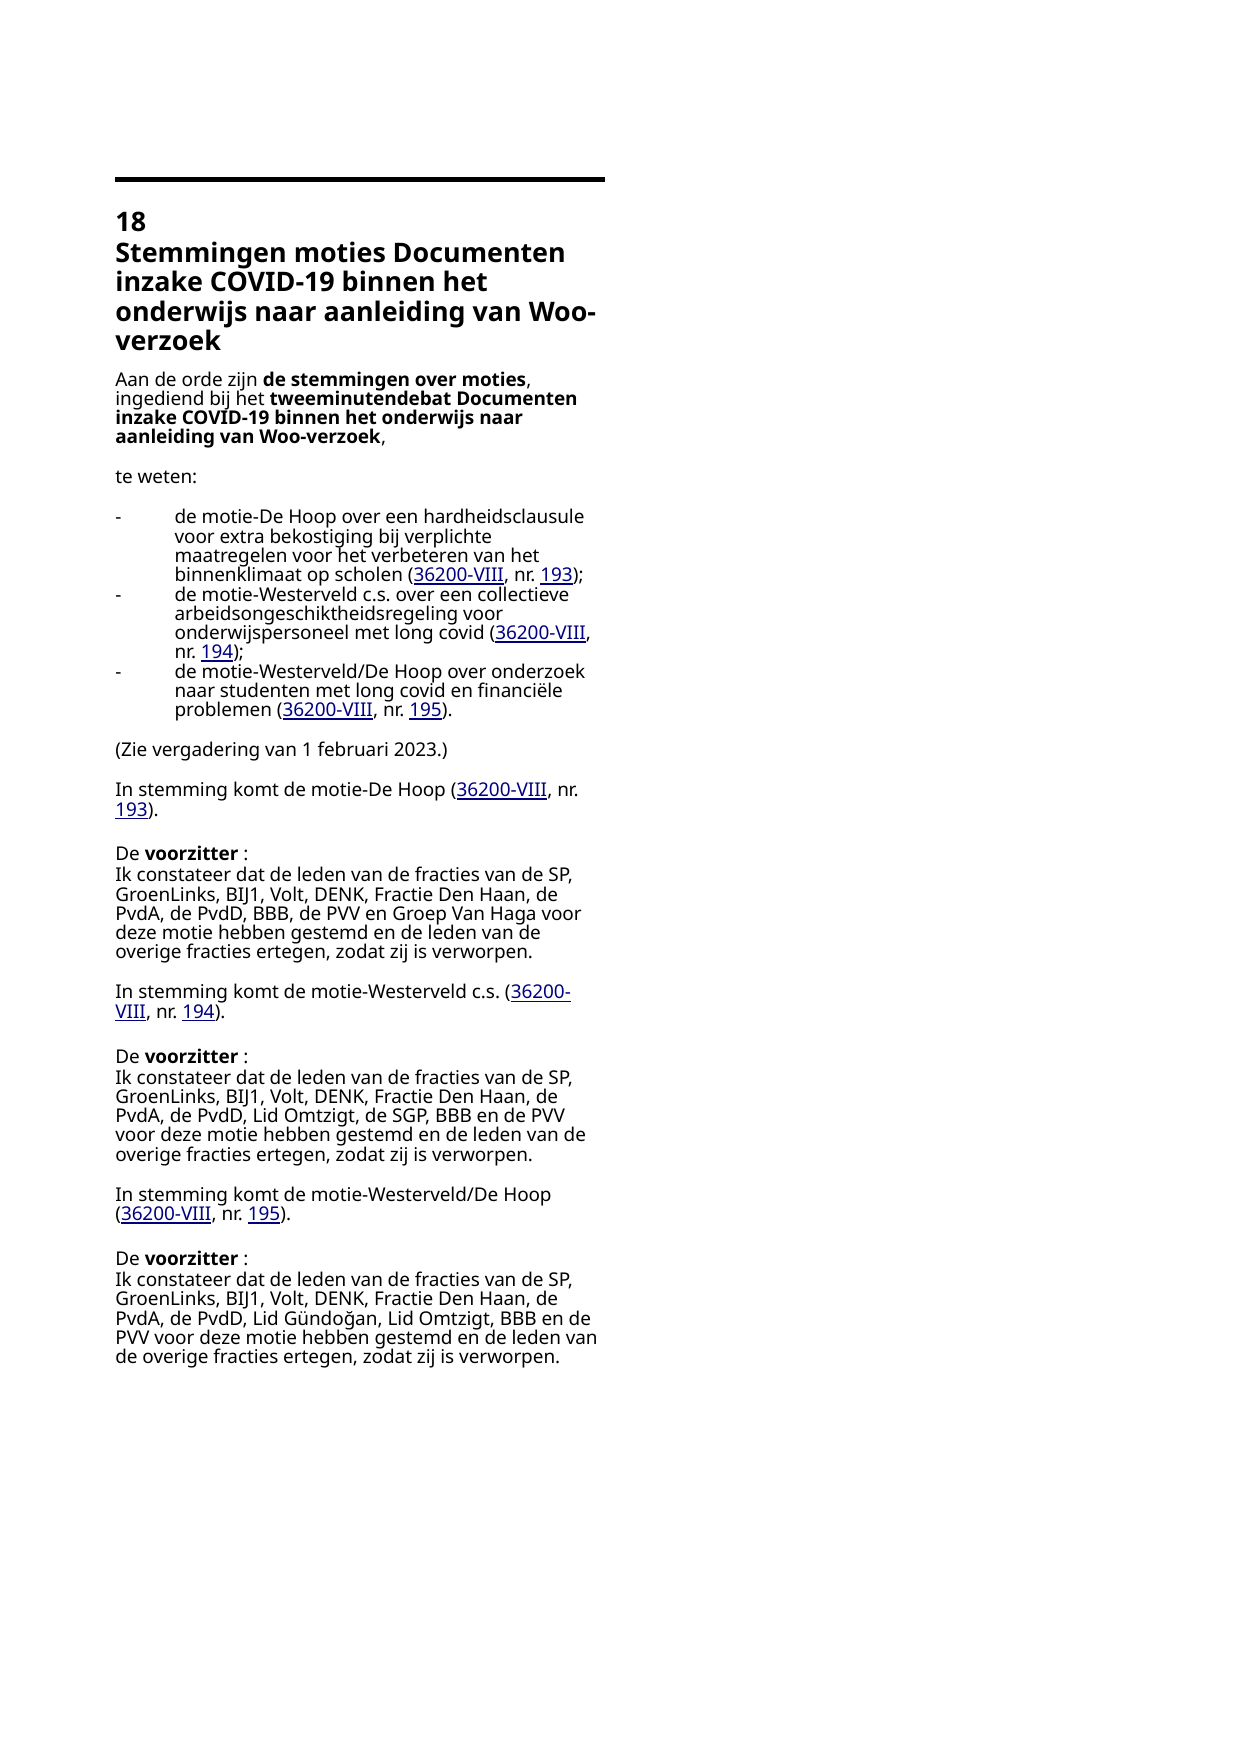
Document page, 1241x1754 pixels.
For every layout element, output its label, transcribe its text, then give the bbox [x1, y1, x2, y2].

text Ik constateer dat de leden van de fracties van de SP, GroenLinks, BIJ1, Volt, DENK, Fractie Den Haan, de PvdA, de PvdD, Lid Omtzigt, de SGP, BBB en de PVV voor deze motie hebben gestemd en de leden van de overige fracties ertegen, zodat zij is verworpen. [115, 1069, 605, 1165]
text In stemming komt de motie-De Hoop (36200-VIII, nr. 193). [115, 781, 605, 820]
text De voorzitter : [115, 1043, 605, 1069]
list de motie-De Hoop over een hardheidsclausule voor extra bekostiging bij verplichte maatregelen voor het verbeteren van het binnenklimaat op scholen (36200-VIII, nr. 193); [115, 508, 605, 586]
text In stemming komt de motie-Westerveld c.s. (36200-VIII, nr. 194). [115, 983, 605, 1022]
text De voorzitter : [115, 1245, 605, 1271]
list de motie-Westerveld/De Hoop over onderzoek naar studenten met long covid en financiële problemen (36200-VIII, nr. 195). [115, 663, 605, 720]
list de motie-Westerveld c.s. over een collectieve arbeidsongeschiktheidsregeling voor onderwijspersoneel met long covid (36200-VIII, nr. 194); [115, 586, 605, 663]
text te weten: [115, 468, 605, 488]
text Ik constateer dat de leden van de fracties van de SP, GroenLinks, BIJ1, Volt, DENK, Fractie Den Haan, de PvdA, de PvdD, Lid Gündoğan, Lid Omtzigt, BBB en de PVV voor deze motie hebben gestemd en de leden van de overige fracties ertegen, zodat zij is verworpen. [115, 1271, 605, 1367]
text 18 [115, 203, 605, 239]
text Aan de orde zijn de stemmingen over moties, ingediend bij het tweeminutendebat Documenten inzake COVID-19 binnen het onderwijs naar aanleiding van Woo-verzoek, [115, 371, 605, 448]
text Stemmingen moties Documenten inzake COVID-19 binnen het onderwijs naar aanleiding van Woo-verzoek [115, 239, 605, 371]
text De voorzitter : [115, 841, 605, 866]
text In stemming komt de motie-Westerveld/De Hoop (36200-VIII, nr. 195). [115, 1186, 605, 1224]
text Ik constateer dat de leden van de fracties van de SP, GroenLinks, BIJ1, Volt, DENK, Fractie Den Haan, de PvdA, de PvdD, BBB, de PVV en Groep Van Haga voor deze motie hebben gestemd en de leden van de overige fracties ertegen, zodat zij is verworpen. [115, 866, 605, 963]
text (Zie vergadering van 1 februari 2023.) [115, 741, 605, 760]
